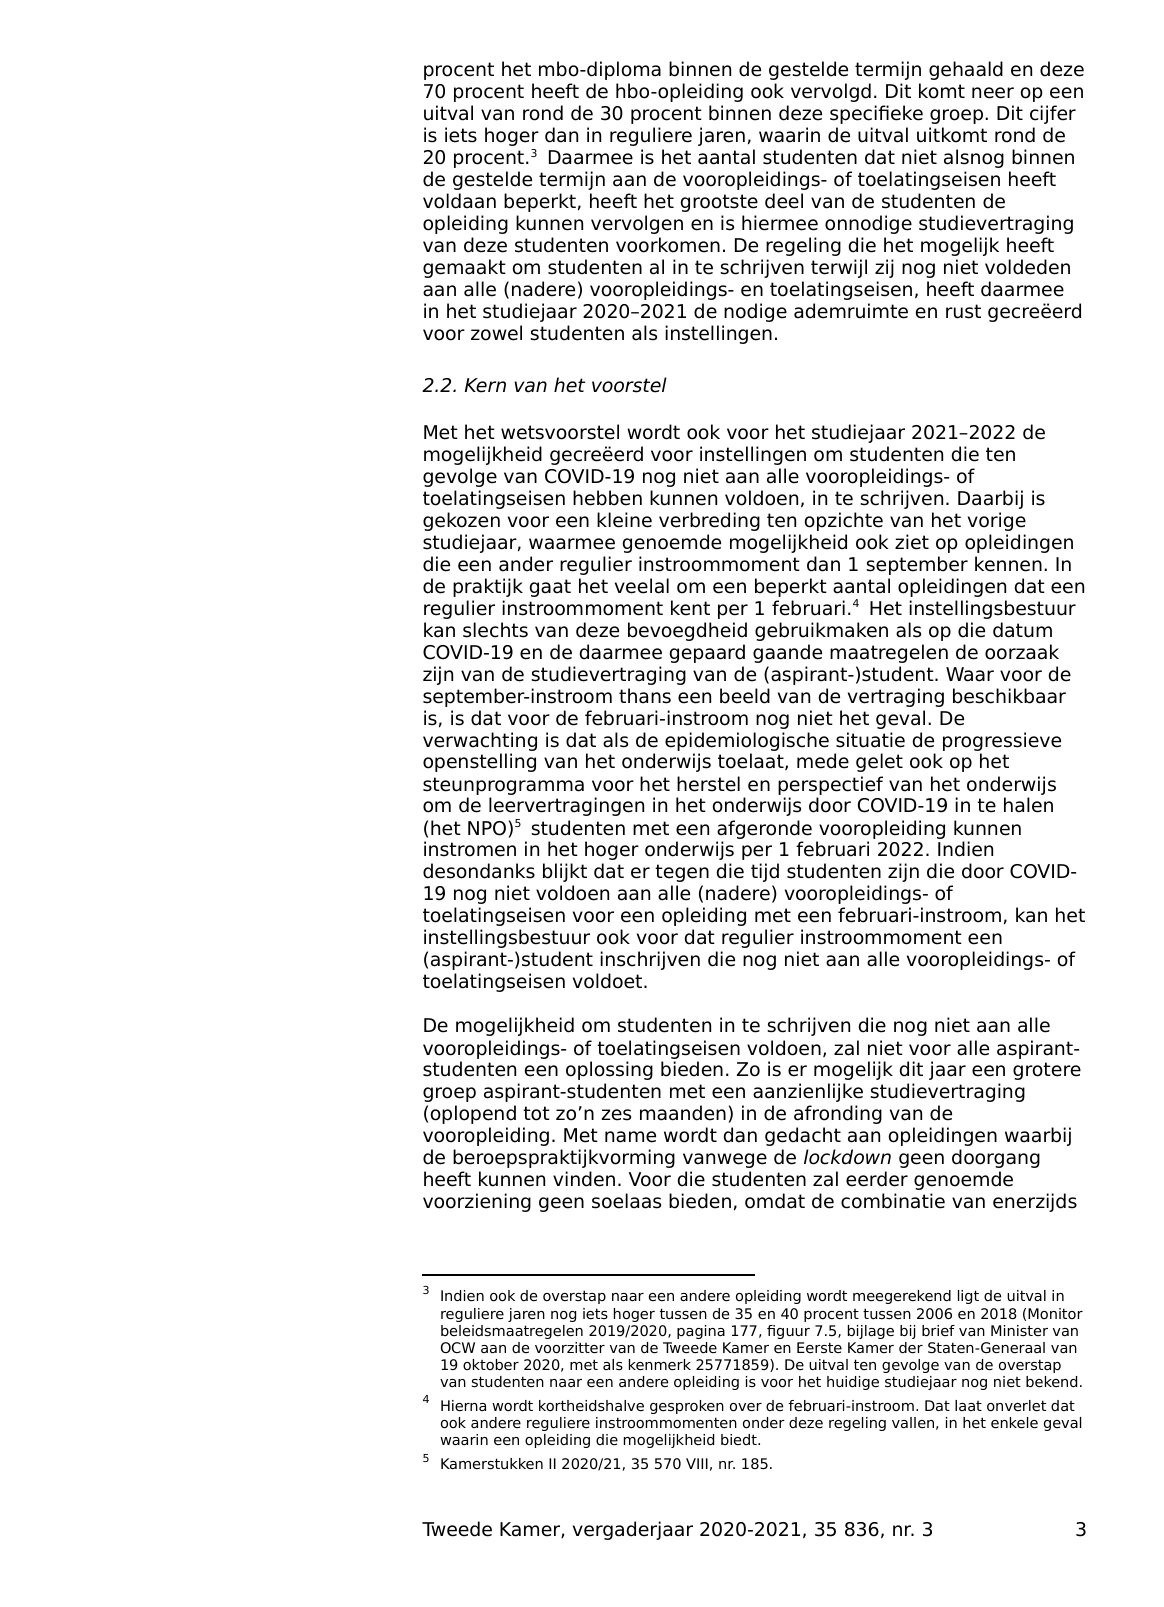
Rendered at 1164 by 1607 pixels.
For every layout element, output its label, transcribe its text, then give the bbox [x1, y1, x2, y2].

text Kamerstukken II 2020/21, 35 570 VIII, nr. 185. [422, 1452, 1087, 1474]
text Met het wetsvoorstel wordt ook voor het studiejaar 2021–2022 de mogelijkheid gecreëerd voor instellingen om studenten die ten gevolge van COVID-19 nog niet aan alle vooropleidings- of toelatingseisen hebben kunnen voldoen, in te schrijven. Daarbij is gekozen voor een kleine verbreding ten opzichte van het vorige studiejaar, waarmee genoemde mogelijkheid ook ziet op opleidingen die een ander regulier instroommoment dan 1 september kennen. In de praktijk gaat het veelal om een beperkt aantal opleidingen dat een regulier instroommoment kent per 1 februari. Het instellingsbestuur kan slechts van deze bevoegdheid gebruikmaken als op die datum COVID-19 en de daarmee gepaard gaande maatregelen de oorzaak zijn van de studievertraging van de (aspirant-)student. Waar voor de september-instroom thans een beeld van de vertraging beschikbaar is, is dat voor de februari-instroom nog niet het geval. De verwachting is dat als de epidemiologische situatie de progressieve openstelling van het onderwijs toelaat, mede gelet ook op het steunprogramma voor het herstel en perspectief van het onderwijs om de leervertragingen in het onderwijs door COVID-19 in te halen (het NPO) studenten met een afgeronde vooropleiding kunnen instromen in het hoger onderwijs per 1 februari 2022. Indien desondanks blijkt dat er tegen die tijd studenten zijn die door COVID-19 nog niet voldoen aan alle (nadere) vooropleidings- of toelatingseisen voor een opleiding met een februari-instroom, kan het instellingsbestuur ook voor dat regulier instroommoment een (aspirant-)student inschrijven die nog niet aan alle vooropleidings- of toelatingseisen voldoet. [422, 422, 1087, 993]
text De mogelijkheid om studenten in te schrijven die nog niet aan alle vooropleidings- of toelatingseisen voldoen, zal niet voor alle aspirant-studenten een oplossing bieden. Zo is er mogelijk dit jaar een grotere groep aspirant-studenten met een aanzienlijke studievertraging (oplopend tot zo’n zes maanden) in de afronding van de vooropleiding. Met name wordt dan gedacht aan opleidingen waarbij de beroepspraktijkvorming vanwege de lockdown geen doorgang heeft kunnen vinden. Voor die studenten zal eerder genoemde voorziening geen soelaas bieden, omdat de combinatie van enerzijds [422, 1015, 1087, 1213]
text procent het mbo-diploma binnen de gestelde termijn gehaald en deze 70 procent heeft de hbo-opleiding ook vervolgd. Dit komt neer op een uitval van rond de 30 procent binnen deze specifieke groep. Dit cijfer is iets hoger dan in reguliere jaren, waarin de uitval uitkomt rond de 20 procent. Daarmee is het aantal studenten dat niet alsnog binnen de gestelde termijn aan de vooropleidings- of toelatingseisen heeft voldaan beperkt, heeft het grootste deel van de studenten de opleiding kunnen vervolgen en is hiermee onnodige studievertraging van deze studenten voorkomen. De regeling die het mogelijk heeft gemaakt om studenten al in te schrijven terwijl zij nog niet voldeden aan alle (nadere) vooropleidings- en toelatingseisen, heeft daarmee in het studiejaar 2020–2021 de nodige ademruimte en rust gecreëerd voor zowel studenten als instellingen. [422, 59, 1087, 345]
text Hierna wordt kortheidshalve gesproken over de februari-instroom. Dat laat onverlet dat ook andere reguliere instroommomenten onder deze regeling vallen, in het enkele geval waarin een opleiding die mogelijkheid biedt. [422, 1393, 1087, 1449]
subtitle 2.2. Kern van het voorstel [422, 375, 1087, 397]
text Indien ook de overstap naar een andere opleiding wordt meegerekend ligt de uitval in reguliere jaren nog iets hoger tussen de 35 en 40 procent tussen 2006 en 2018 (Monitor beleidsmaatregelen 2019/2020, pagina 177, figuur 7.5, bijlage bij brief van Minister van OCW aan de voorzitter van de Tweede Kamer en Eerste Kamer der Staten-Generaal van 19 oktober 2020, met als kenmerk 25771859). De uitval ten gevolge van de overstap van studenten naar een andere opleiding is voor het huidige studiejaar nog niet bekend. [422, 1284, 1087, 1391]
